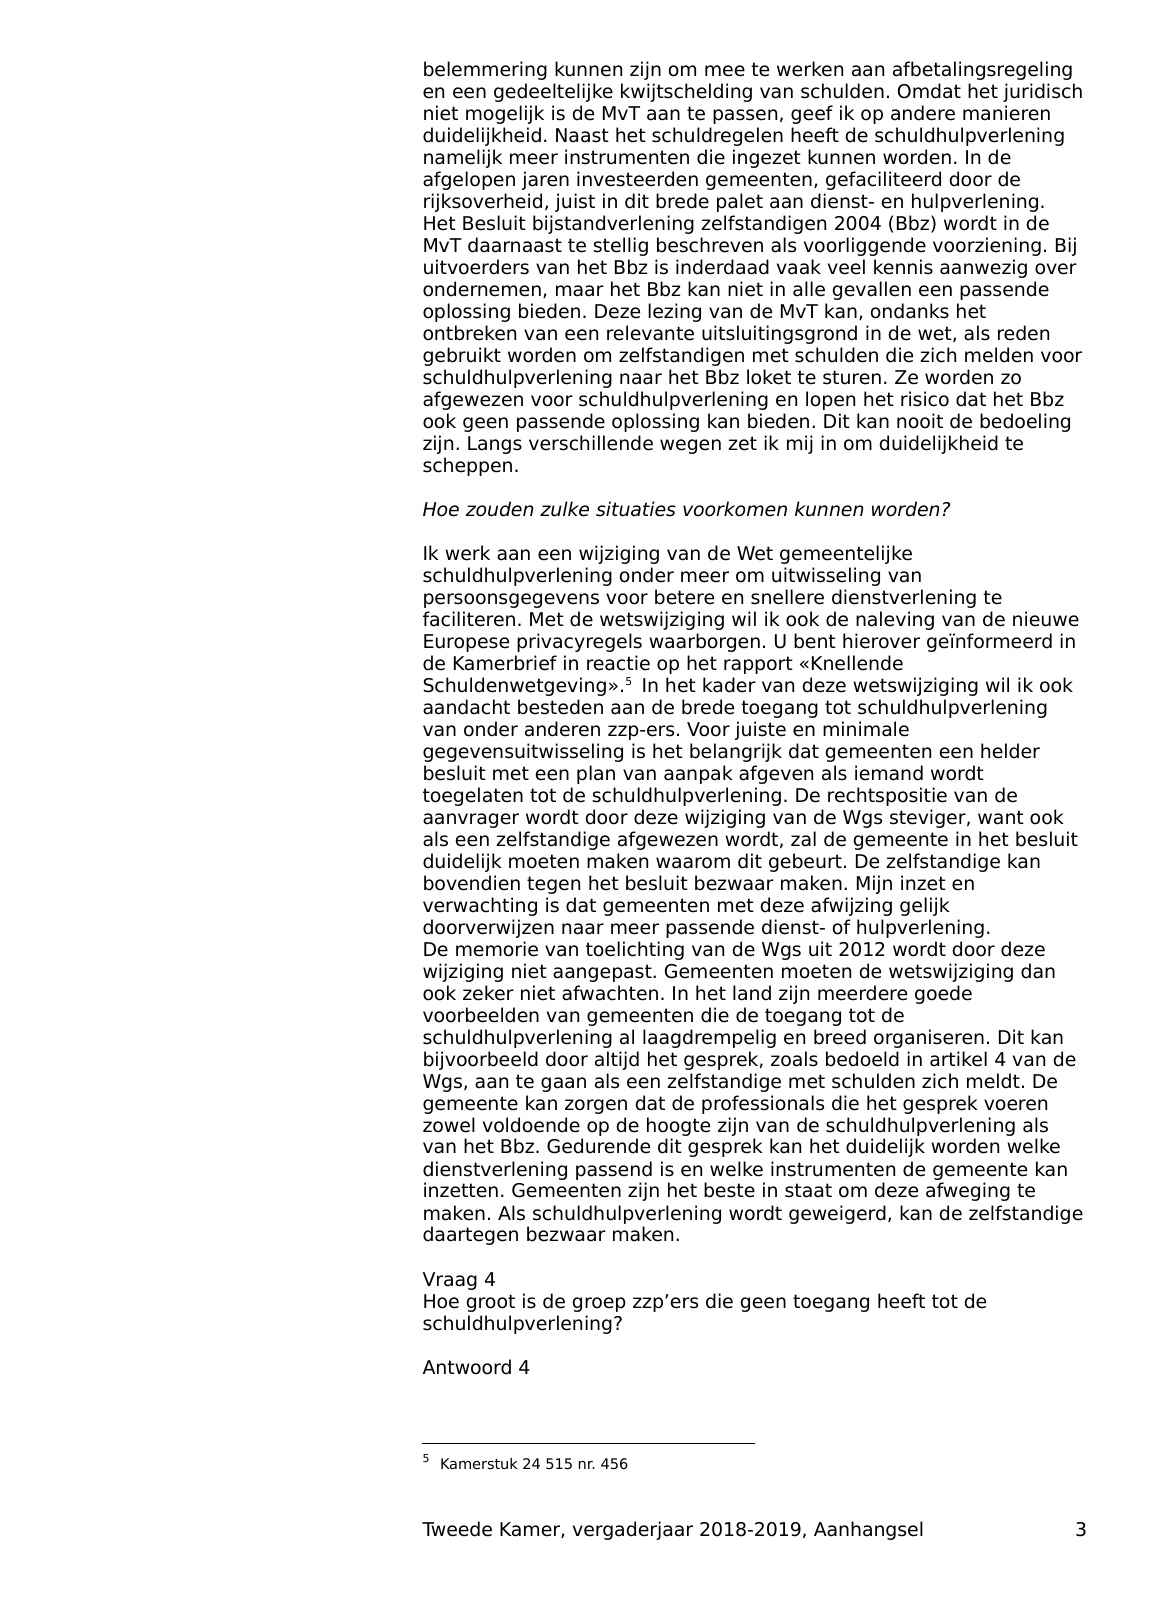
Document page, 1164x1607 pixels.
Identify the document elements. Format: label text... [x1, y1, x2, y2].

text De memorie van toelichting van de Wgs uit 2012 wordt door deze wijziging niet aangepast. Gemeenten moeten de wetswijziging dan ook zeker niet afwachten. In het land zijn meerdere goede voorbeelden van gemeenten die de toegang tot de schuldhulpverlening al laagdrempelig en breed organiseren. Dit kan bijvoorbeeld door altijd het gesprek, zoals bedoeld in artikel 4 van de Wgs, aan te gaan als een zelfstandige met schulden zich meldt. De gemeente kan zorgen dat de professionals die het gesprek voeren zowel voldoende op de hoogte zijn van de schuldhulpverlening als van het Bbz. Gedurende dit gesprek kan het duidelijk worden welke dienstverlening passend is en welke instrumenten de gemeente kan inzetten. Gemeenten zijn het beste in staat om deze afweging te maken. Als schuldhulpverlening wordt geweigerd, kan de zelfstandige daartegen bezwaar maken. [422, 939, 1087, 1246]
text Hoe zouden zulke situaties voorkomen kunnen worden? [422, 499, 1087, 521]
text Kamerstuk 24 515 nr. 456 [422, 1452, 1087, 1474]
text Hoe groot is de groep zzp’ers die geen toegang heeft tot de schuldhulpverlening? [422, 1291, 1087, 1334]
text Antwoord 4 [422, 1357, 1087, 1379]
text Ik werk aan een wijziging van de Wet gemeentelijke schuldhulpverlening onder meer om uitwisseling van persoonsgegevens voor betere en snellere dienstverlening te faciliteren. Met de wetswijziging wil ik ook de naleving van de nieuwe Europese privacyregels waarborgen. U bent hierover geïnformeerd in de Kamerbrief in reactie op het rapport «Knellende Schuldenwetgeving». In het kader van deze wetswijziging wil ik ook aandacht besteden aan de brede toegang tot schuldhulpverlening van onder anderen zzp-ers. Voor juiste en minimale gegevensuitwisseling is het belangrijk dat gemeenten een helder besluit met een plan van aanpak afgeven als iemand wordt toegelaten tot de schuldhulpverlening. De rechtspositie van de aanvrager wordt door deze wijziging van de Wgs steviger, want ook als een zelfstandige afgewezen wordt, zal de gemeente in het besluit duidelijk moeten maken waarom dit gebeurt. De zelfstandige kan bovendien tegen het besluit bezwaar maken. Mijn inzet en verwachting is dat gemeenten met deze afwijzing gelijk doorverwijzen naar meer passende dienst- of hulpverlening. [422, 543, 1087, 939]
text Het Besluit bijstandverlening zelfstandigen 2004 (Bbz) wordt in de MvT daarnaast te stellig beschreven als voorliggende voorziening. Bij uitvoerders van het Bbz is inderdaad vaak veel kennis aanwezig over ondernemen, maar het Bbz kan niet in alle gevallen een passende oplossing bieden. Deze lezing van de MvT kan, ondanks het ontbreken van een relevante uitsluitingsgrond in de wet, als reden gebruikt worden om zelfstandigen met schulden die zich melden voor schuldhulpverlening naar het Bbz loket te sturen. Ze worden zo afgewezen voor schuldhulpverlening en lopen het risico dat het Bbz ook geen passende oplossing kan bieden. Dit kan nooit de bedoeling zijn. Langs verschillende wegen zet ik mij in om duidelijkheid te scheppen. [422, 213, 1087, 477]
text Vraag 4 [422, 1268, 1087, 1291]
text belemmering kunnen zijn om mee te werken aan afbetalingsregeling en een gedeeltelijke kwijtschelding van schulden. Omdat het juridisch niet mogelijk is de MvT aan te passen, geef ik op andere manieren duidelijkheid. Naast het schuldregelen heeft de schuldhulpverlening namelijk meer instrumenten die ingezet kunnen worden. In de afgelopen jaren investeerden gemeenten, gefaciliteerd door de rijksoverheid, juist in dit brede palet aan dienst- en hulpverlening. [422, 59, 1087, 213]
